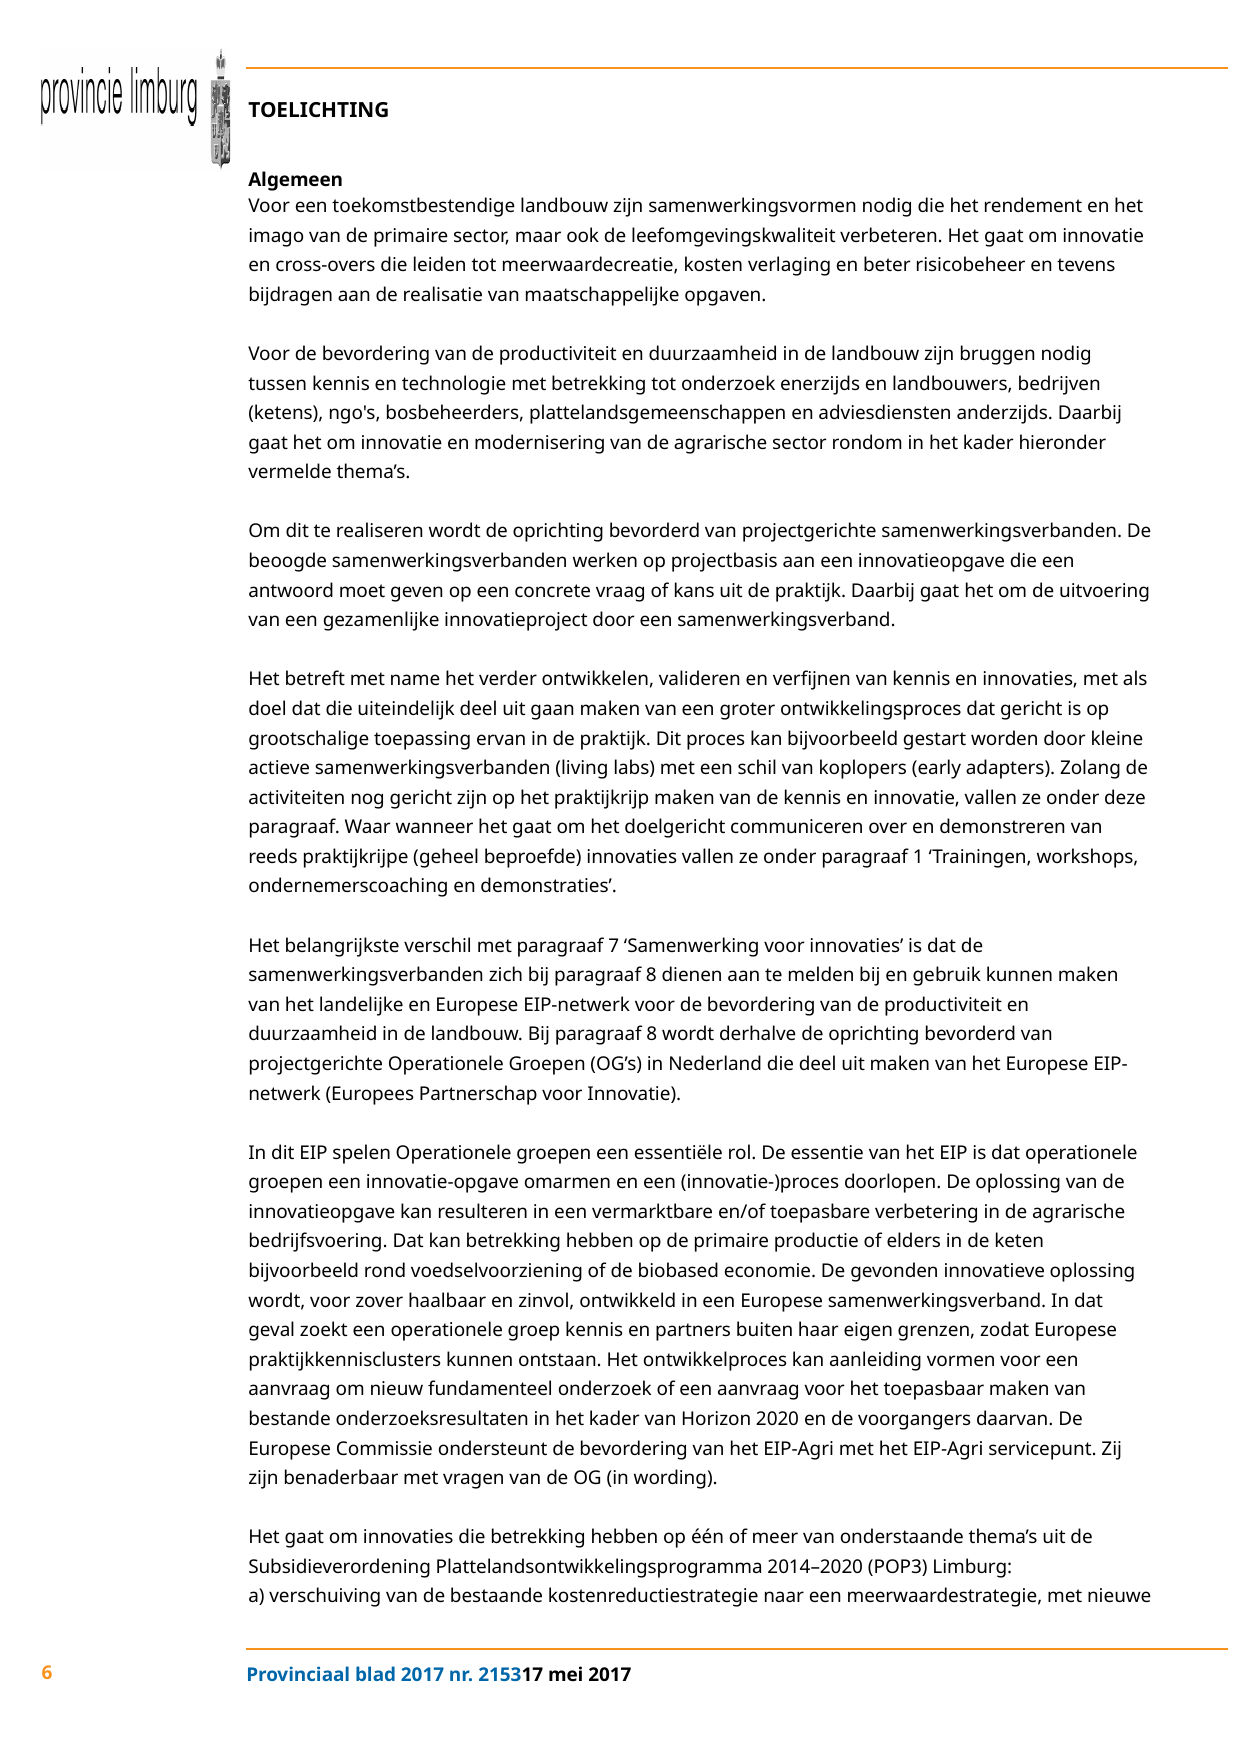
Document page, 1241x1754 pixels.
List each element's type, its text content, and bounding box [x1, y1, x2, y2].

text Voor een toekomstbestendige landbouw zijn samenwerkingsvormen nodig die het rendement en het imago van de primaire sector, maar ook de leefomgevingskwaliteit verbeteren. Het gaat om innovatie en cross-overs die leiden tot meerwaardecreatie, kosten verlaging en beter risicobeheer en tevens bijdragen aan de realisatie van maatschappelijke opgaven. [248, 192, 1152, 307]
text Om dit te realiseren wordt de oprichting bevorderd van projectgerichte samenwerkingsverbanden. De beoogde samenwerkingsverbanden werken op projectbasis aan een innovatieopgave die een antwoord moet geven op een concrete vraag of kans uit de praktijk. Daarbij gaat het om de uitvoering van een gezamenlijke innovatieproject door een samenwerkingsverband. [248, 518, 1152, 632]
picture [41, 47, 231, 172]
text Het gaat om innovaties die betrekking hebben op één of meer van onderstaande thema’s uit de Subsidieverordening Plattelandsontwikkelingsprogramma 2014–2020 (POP3) Limburg: [248, 1523, 1152, 1579]
text In dit EIP spelen Operationele groepen een essentiële rol. De essentie van het EIP is dat operationele groepen een innovatie-opgave omarmen en een (innovatie-)proces doorlopen. De oplossing van de innovatieopgave kan resulteren in een vermarktbare en/of toepasbare verbetering in de agrarische bedrijfsvoering. Dat kan betrekking hebben op de primaire productie of elders in de keten bijvoorbeeld rond voedselvoorziening of de biobased economie. De gevonden innovatieve oplossing wordt, voor zover haalbaar en zinvol, ontwikkeld in een Europese samenwerkingsverband. In dat geval zoekt een operationele groep kennis en partners buiten haar eigen grenzen, zodat Europese praktijkkennisclusters kunnen ontstaan. Het ontwikkelproces kan aanleiding vormen voor een aanvraag om nieuw fundamenteel onderzoek of een aanvraag voor het toepasbaar maken van bestande onderzoeksresultaten in het kader van Horizon 2020 en de voorgangers daarvan. De Europese Commissie ondersteunt de bevordering van het EIP-Agri met het EIP-Agri servicepunt. Zij zijn benaderbaar met vragen van de OG (in wording). [248, 1139, 1152, 1490]
text Het betreft met name het verder ontwikkelen, valideren en verfijnen van kennis en innovaties, met als doel dat die uiteindelijk deel uit gaan maken van een groter ontwikkelingsproces dat gericht is op grootschalige toepassing ervan in de praktijk. Dit proces kan bijvoorbeeld gestart worden door kleine actieve samenwerkingsverbanden (living labs) met een schil van koplopers (early adapters). Zolang de activiteiten nog gericht zijn op het praktijkrijp maken van de kennis en innovatie, vallen ze onder deze paragraaf. Waar wanneer het gaat om het doelgericht communiceren over en demonstreren van reeds praktijkrijpe (geheel beproefde) innovaties vallen ze onder paragraaf 1 ‘Trainingen, workshops, ondernemerscoaching en demonstraties’. [248, 666, 1152, 898]
text Voor de bevordering van de productiviteit en duurzaamheid in de landbouw zijn bruggen nodig tussen kennis en technologie met betrekking tot onderzoek enerzijds en landbouwers, bedrijven (ketens), ngo's, bosbeheerders, plattelandsgemeenschappen en adviesdiensten anderzijds. Daarbij gaat het om innovatie en modernisering van de agrarische sector rondom in het kader hieronder vermelde thema’s. [248, 340, 1152, 484]
text TOELICHTING [248, 95, 1152, 123]
text Algemeen [248, 166, 1152, 192]
text Het belangrijkste verschil met paragraaf 7 ‘Samenwerking voor innovaties’ is dat de samenwerkingsverbanden zich bij paragraaf 8 dienen aan te melden bij en gebruik kunnen maken van het landelijke en Europese EIP-netwerk voor de bevordering van de productiviteit en duurzaamheid in de landbouw. Bij paragraaf 8 wordt derhalve de oprichting bevorderd van projectgerichte Operationele Groepen (OG’s) in Nederland die deel uit maken van het Europese EIP-netwerk (Europees Partnerschap voor Innovatie). [248, 932, 1152, 1105]
table_header a) verschuiving van de bestaande kostenreductiestrategie naar een meerwaardestrategie, met nieuwe [248, 1583, 1152, 1608]
